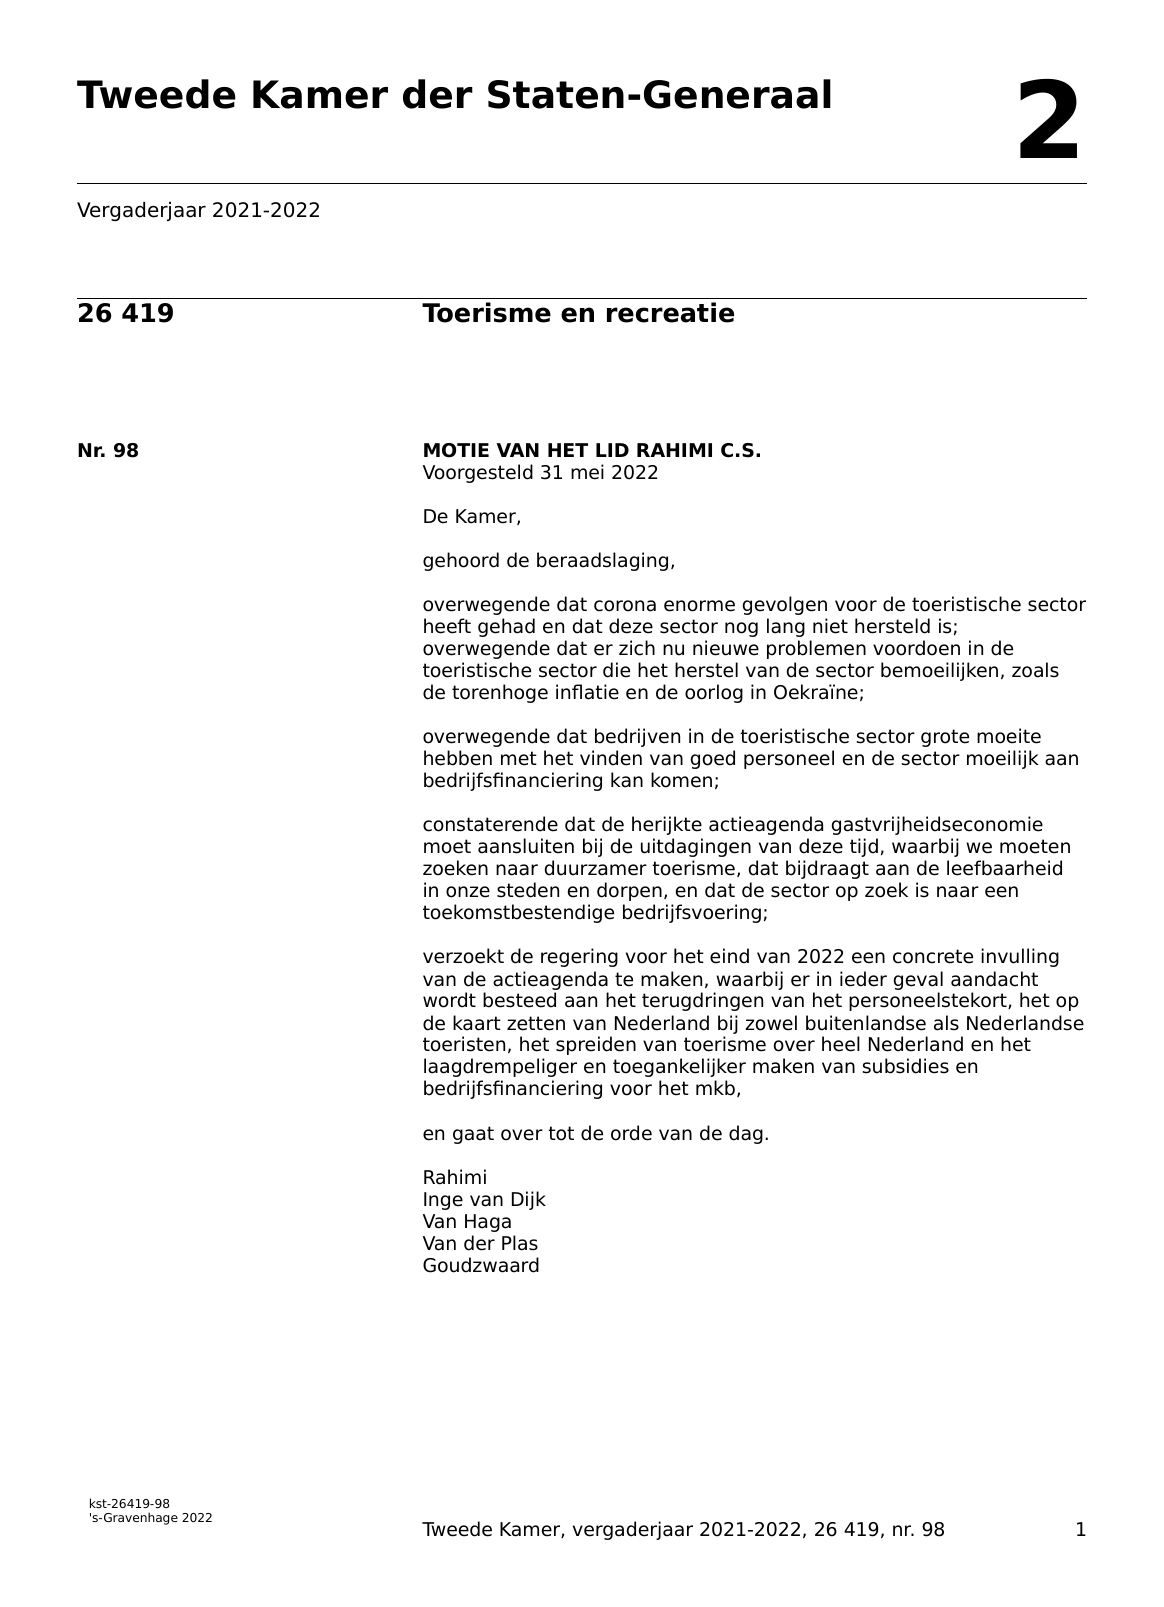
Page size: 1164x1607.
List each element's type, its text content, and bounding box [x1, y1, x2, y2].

text Van der Plas [422, 1233, 1087, 1254]
text 's-Gravenhage 2022 [88, 1511, 323, 1525]
text verzoekt de regering voor het eind van 2022 een concrete invulling van de actieagenda te maken, waarbij er in ieder geval aandacht wordt besteed aan het terugdringen van het personeelstekort, het op de kaart zetten van Nederland bij zowel buitenlandse als Nederlandse toeristen, het spreiden van toerisme over heel Nederland en het laagdrempeliger en toegankelijker maken van subsidies en bedrijfsfinanciering voor het mkb, [422, 946, 1087, 1100]
text gehoord de beraadslaging, [422, 550, 1087, 572]
text Van Haga [422, 1211, 1087, 1233]
text De Kamer, [422, 506, 1087, 528]
table_header 2 [886, 59, 1087, 183]
subtitle Nr. 98 MOTIE VAN HET LID RAHIMI C.S. [77, 440, 1087, 462]
subtitle 26 419 Toerisme en recreatie [77, 299, 1087, 329]
text Goudzwaard [422, 1254, 1087, 1277]
table_cell Vergaderjaar 2021-2022 [77, 184, 1087, 298]
text overwegende dat bedrijven in de toeristische sector grote moeite hebben met het vinden van goed personeel en de sector moeilijk aan bedrijfsfinanciering kan komen; [422, 726, 1087, 792]
text en gaat over tot de orde van de dag. [422, 1122, 1087, 1144]
text Inge van Dijk [422, 1189, 1087, 1211]
text constaterende dat de herijkte actieagenda gastvrijheidseconomie moet aansluiten bij de uitdagingen van deze tijd, waarbij we moeten zoeken naar duurzamer toerisme, dat bijdraagt aan de leefbaarheid in onze steden en dorpen, en dat de sector op zoek is naar een toekomstbestendige bedrijfsvoering; [422, 814, 1087, 924]
table_header Tweede Kamer der Staten-Generaal [77, 59, 886, 183]
text kst-26419-98 [88, 1497, 323, 1511]
text Rahimi [422, 1167, 1087, 1189]
text overwegende dat corona enorme gevolgen voor de toeristische sector heeft gehad en dat deze sector nog lang niet hersteld is; [422, 594, 1087, 638]
text Voorgesteld 31 mei 2022 [422, 462, 1087, 484]
text overwegende dat er zich nu nieuwe problemen voordoen in de toeristische sector die het herstel van de sector bemoeilijken, zoals de torenhoge inflatie en de oorlog in Oekraïne; [422, 638, 1087, 704]
